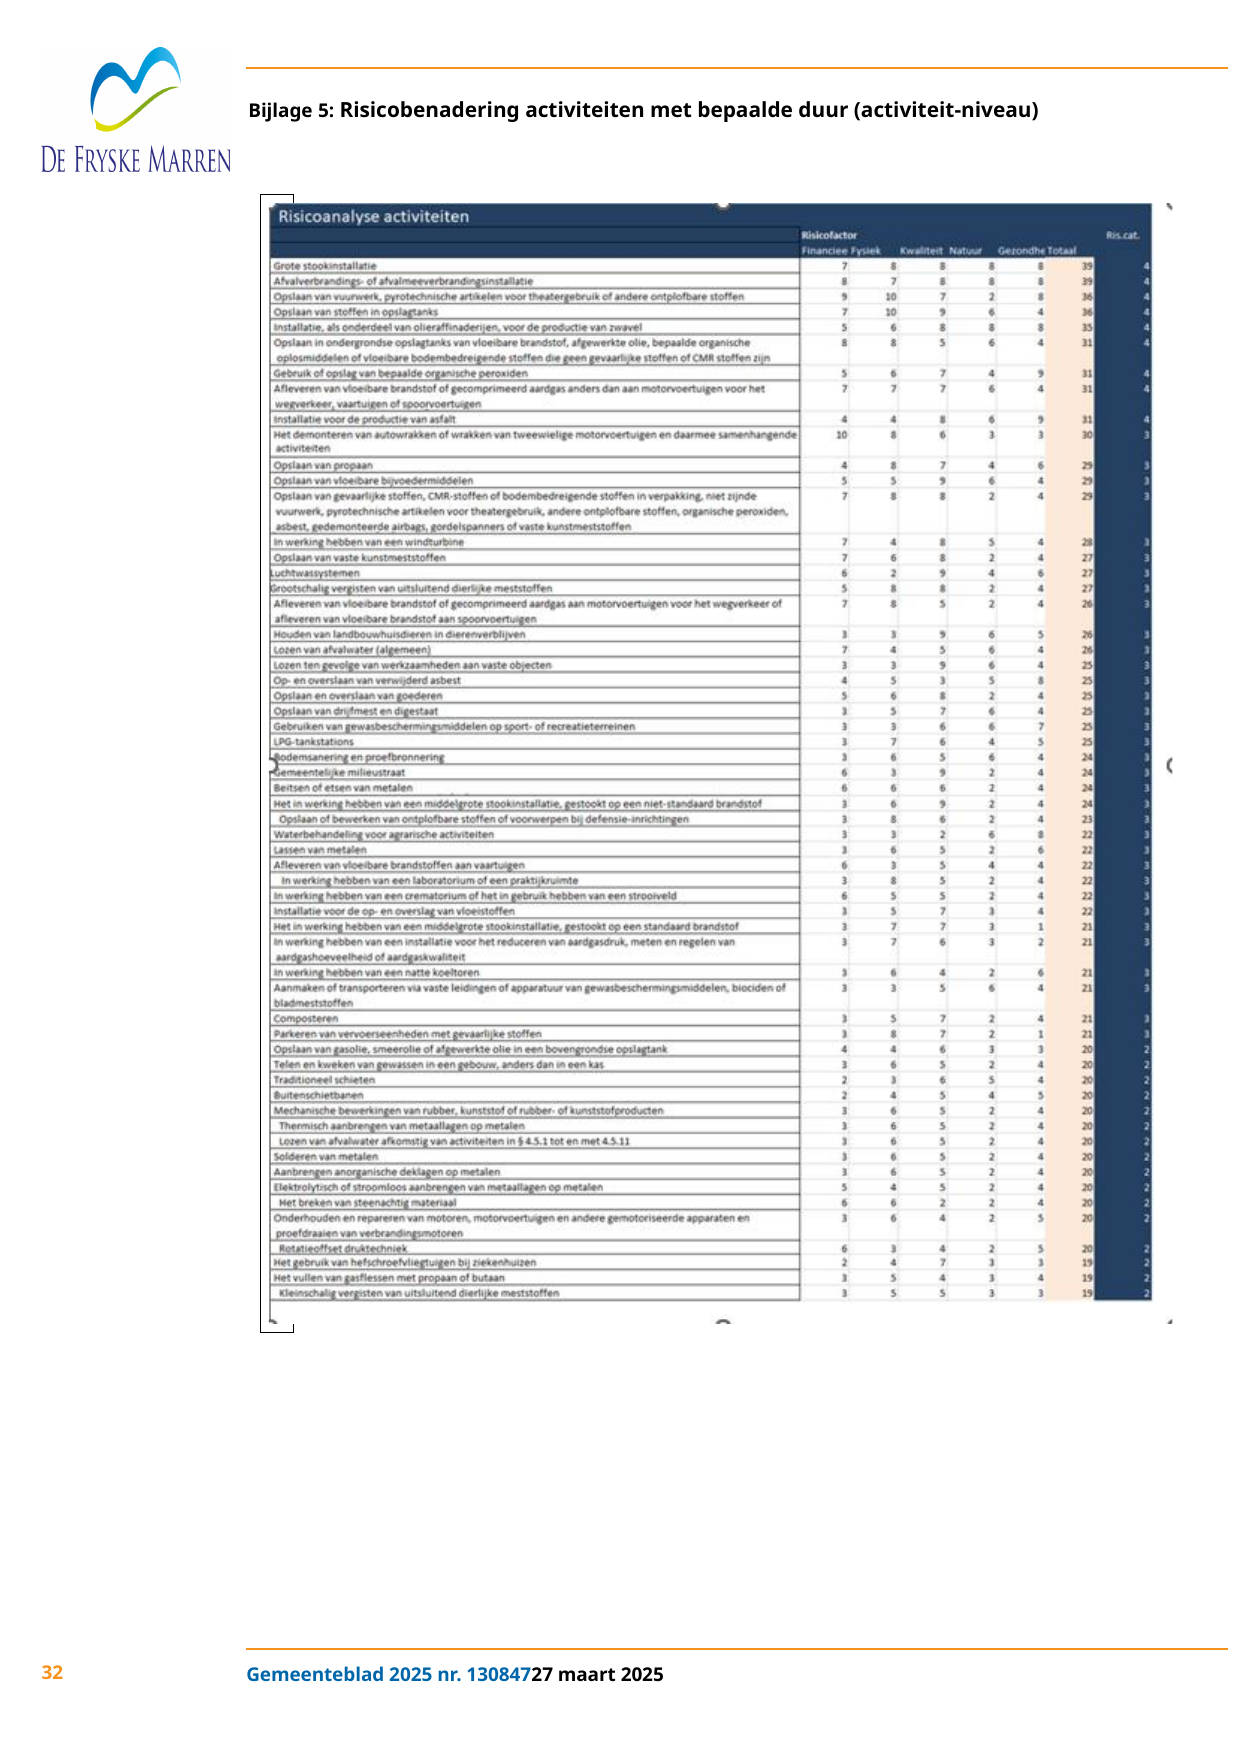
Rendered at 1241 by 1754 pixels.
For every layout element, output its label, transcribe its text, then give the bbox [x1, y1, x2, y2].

text Bijlage 5: Risicobenadering activiteiten met bepaalde duur (activiteit-niveau) [248, 95, 1152, 123]
picture [268, 203, 1173, 1324]
picture [41, 47, 231, 172]
